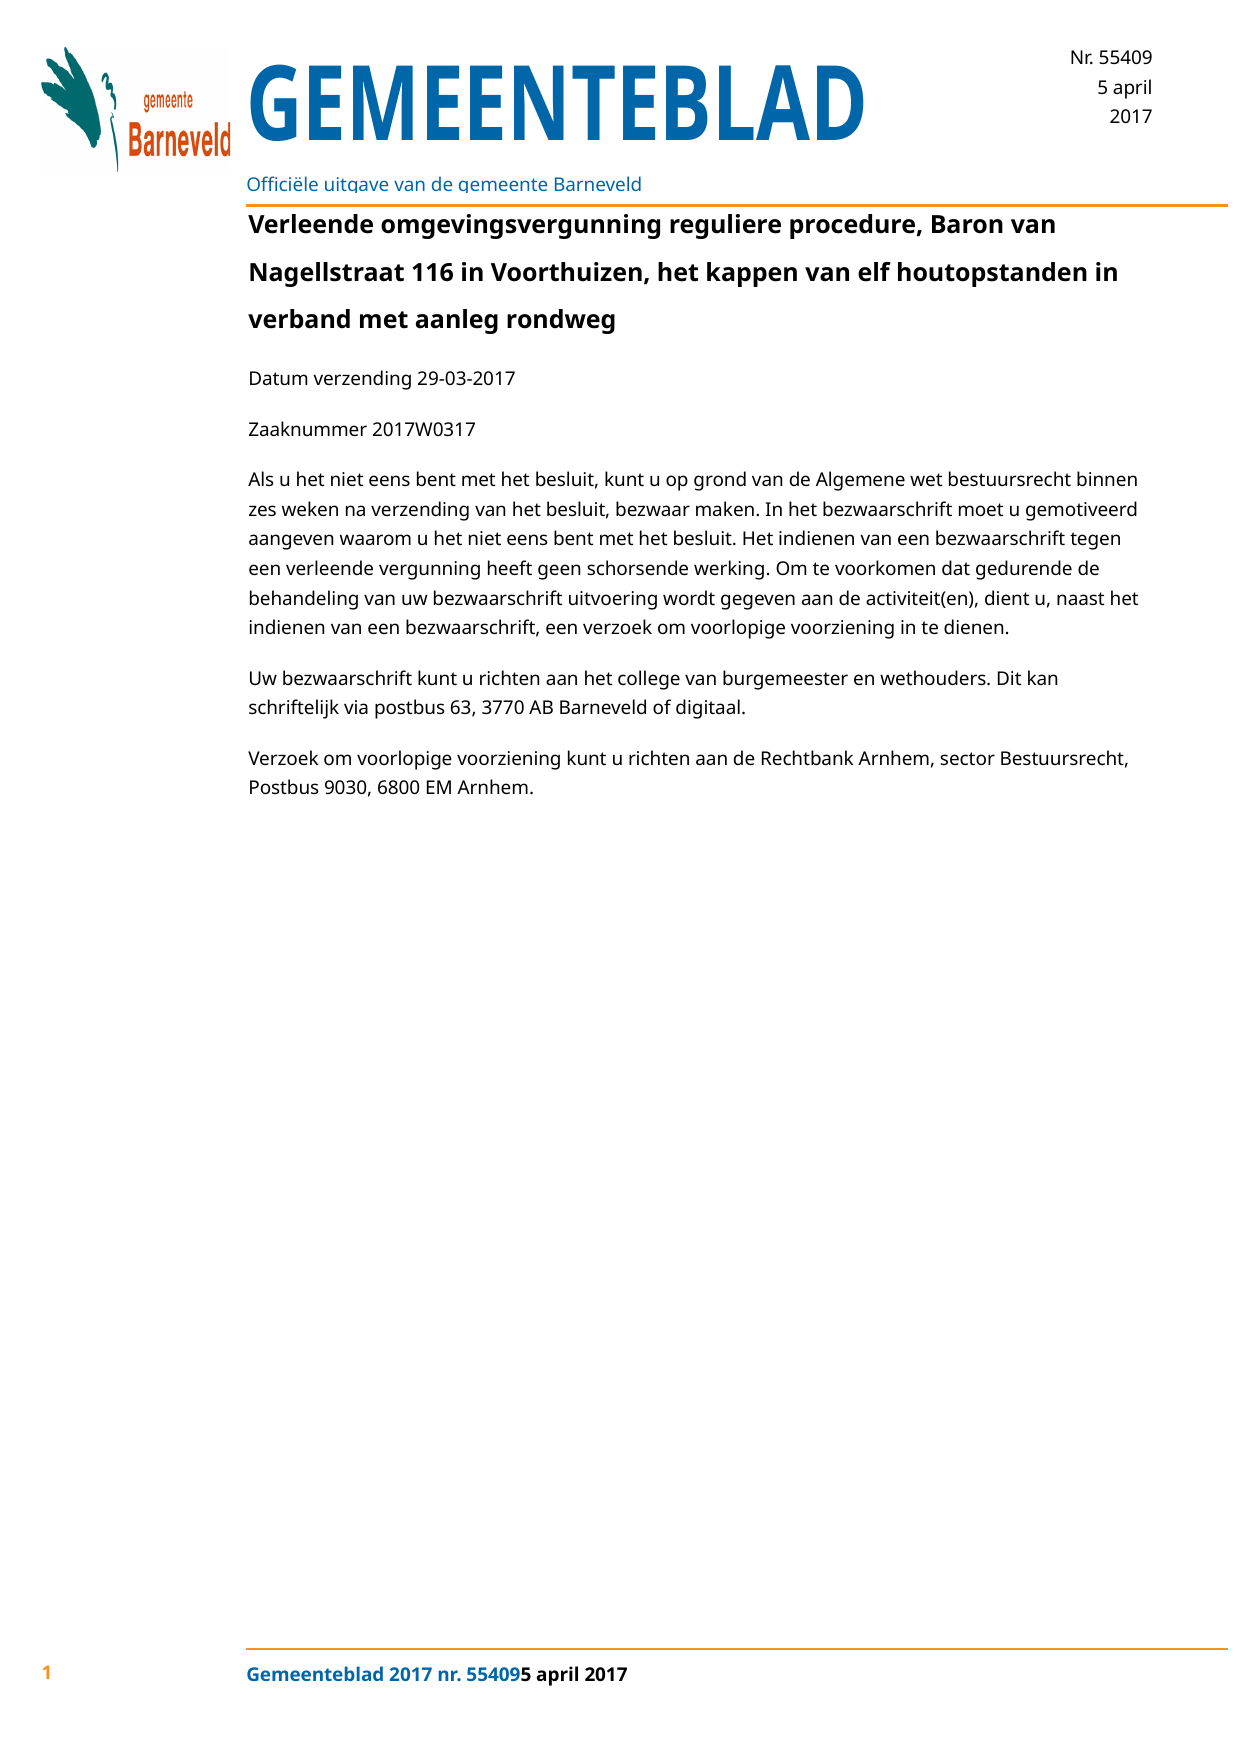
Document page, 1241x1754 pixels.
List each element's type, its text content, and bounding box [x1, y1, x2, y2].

text Zaaknummer 2017W0317 [248, 416, 1152, 442]
text Verzoek om voorlopige voorziening kunt u richten aan de Rechtbank Arnhem, sector Bestuursrecht, Postbus 9030, 6800 EM Arnhem. [248, 745, 1152, 800]
text Als u het niet eens bent met het besluit, kunt u op grond van de Algemene wet bestuursrecht binnen zes weken na verzending van het besluit, bezwaar maken. In het bezwaarschrift moet u gemotiveerd aangeven waarom u het niet eens bent met het besluit. Het indienen van een bezwaarschrift tegen een verleende vergunning heeft geen schorsende werking. Om te voorkomen dat gedurende de behandeling van uw bezwaarschrift uitvoering wordt gegeven aan de activiteit(en), dient u, naast het indienen van een bezwaarschrift, een verzoek om voorlopige voorziening in te dienen. [248, 466, 1152, 640]
text Uw bezwaarschrift kunt u richten aan het college van burgemeester en wethouders. Dit kan schriftelijk via postbus 63, 3770 AB Barneveld of digitaal. [248, 665, 1152, 720]
text Datum verzending 29-03-2017 [248, 366, 1152, 391]
text Verleende omgevingsvergunning reguliere procedure, Baron van Nagellstraat 116 in Voorthuizen, het kappen van elf houtopstanden in verband met aanleg rondweg [248, 207, 1152, 336]
picture [41, 47, 231, 172]
